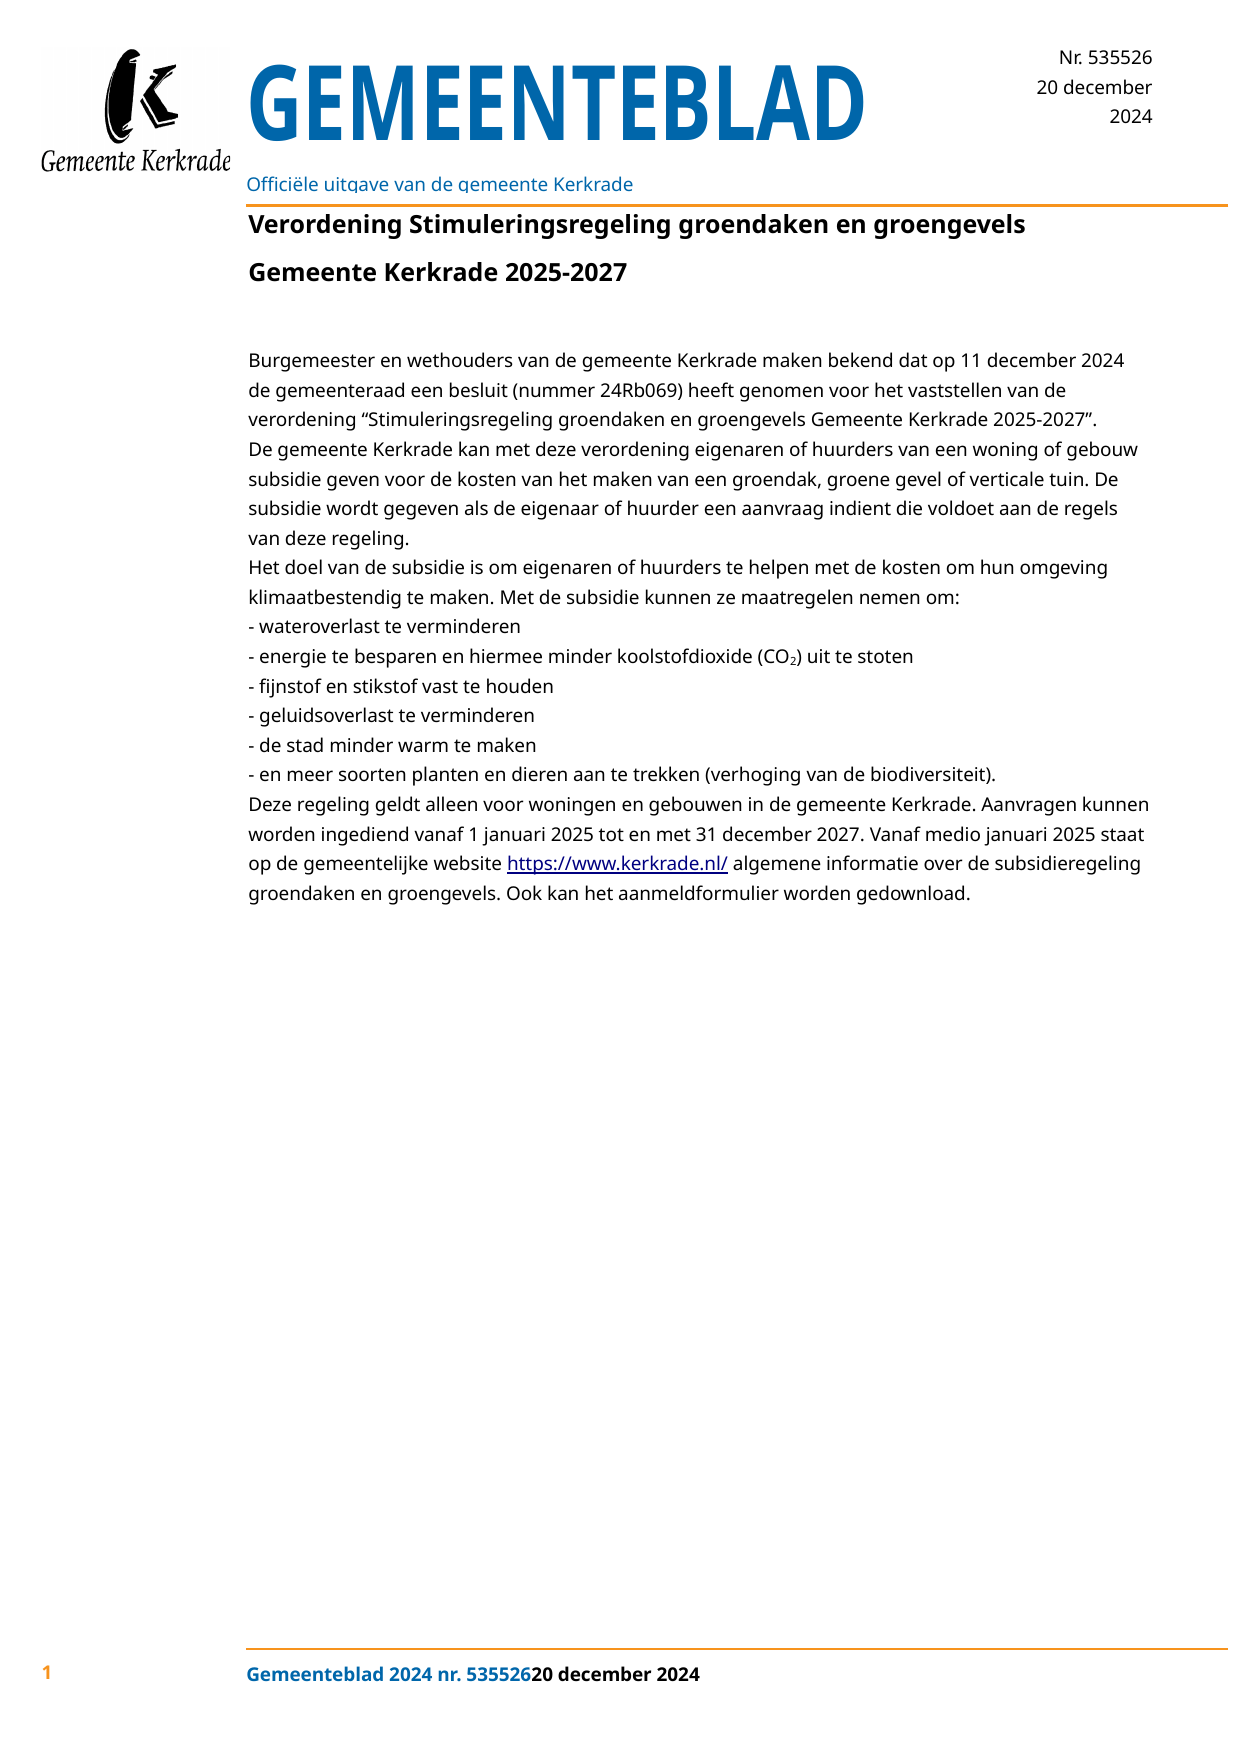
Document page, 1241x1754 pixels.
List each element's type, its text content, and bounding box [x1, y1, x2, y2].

text Verordening Stimuleringsregeling groendaken en groengevels Gemeente Kerkrade 2025-2027 [248, 207, 1152, 288]
picture [41, 47, 231, 172]
text - wateroverlast te verminderen [248, 614, 1152, 639]
text - en meer soorten planten en dieren aan te trekken (verhoging van de biodiversiteit). [248, 762, 1152, 787]
text De gemeente Kerkrade kan met deze verordening eigenaren of huurders van een woning of gebouw subsidie geven voor de kosten van het maken van een groendak, groene gevel of verticale tuin. De subsidie wordt gegeven als de eigenaar of huurder een aanvraag indient die voldoet aan de regels van deze regeling. [248, 436, 1152, 551]
text - geluidsoverlast te verminderen [248, 702, 1152, 728]
text Het doel van de subsidie is om eigenaren of huurders te helpen met de kosten om hun omgeving klimaatbestendig te maken. Met de subsidie kunnen ze maatregelen nemen om: [248, 554, 1152, 610]
text Burgemeester en wethouders van de gemeente Kerkrade maken bekend dat op 11 december 2024 de gemeenteraad een besluit (nummer 24Rb069) heeft genomen voor het vaststellen van de verordening “Stimuleringsregeling groendaken en groengevels Gemeente Kerkrade 2025-2027”. [248, 347, 1152, 432]
text - energie te besparen en hiermee minder koolstofdioxide (CO2) uit te stoten [248, 643, 1152, 669]
text Deze regeling geldt alleen voor woningen en gebouwen in de gemeente Kerkrade. Aanvragen kunnen worden ingediend vanaf 1 januari 2025 tot en met 31 december 2027. Vanaf medio januari 2025 staat op de gemeentelijke website https://www.kerkrade.nl/ algemene informatie over de subsidieregeling groendaken en groengevels. Ook kan het aanmeldformulier worden gedownload. [248, 791, 1152, 906]
text - fijnstof en stikstof vast te houden [248, 673, 1152, 699]
text - de stad minder warm te maken [248, 732, 1152, 758]
